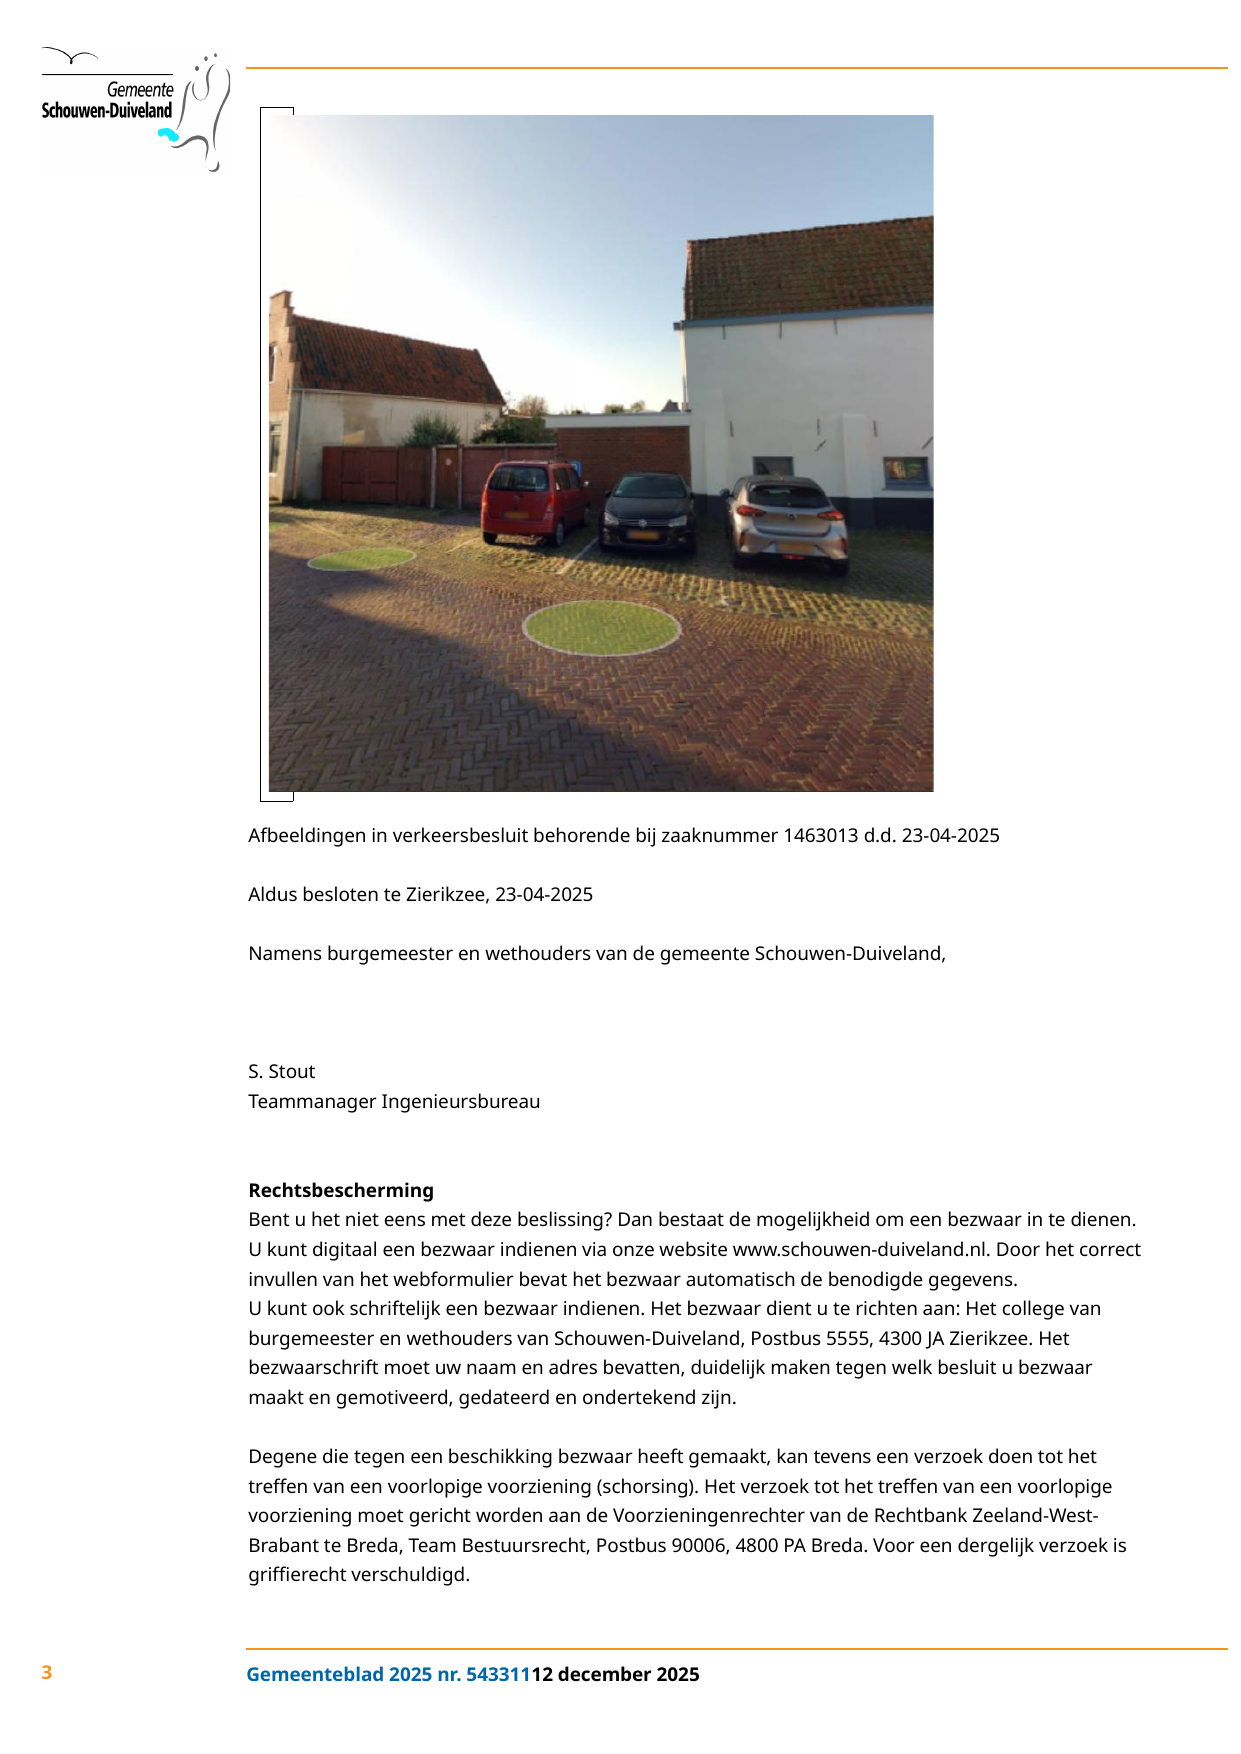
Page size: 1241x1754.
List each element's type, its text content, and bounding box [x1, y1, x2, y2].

picture [41, 47, 231, 172]
text Rechtsbescherming [248, 1177, 1152, 1203]
text Degene die tegen een beschikking bezwaar heeft gemaakt, kan tevens een verzoek doen tot het treffen van een voorlopige voorziening (schorsing). Het verzoek tot het treffen van een voorlopige voorziening moet gericht worden aan de Voorzieningenrechter van de Rechtbank Zeeland-West-Brabant te Breda, Team Bestuursrecht, Postbus 90006, 4800 PA Breda. Voor een dergelijk verzoek is griffierecht verschuldigd. [248, 1443, 1152, 1587]
text Teammanager Ingenieursbureau [248, 1088, 1152, 1114]
text S. Stout [248, 1059, 1152, 1084]
text U kunt ook schriftelijk een bezwaar indienen. Het bezwaar dient u te richten aan: Het college van burgemeester en wethouders van Schouwen-Duiveland, Postbus 5555, 4300 JA Zierikzee. Het bezwaarschrift moet uw naam en adres bevatten, duidelijk maken tegen welk besluit u bezwaar maakt en gemotiveerd, gedateerd en ondertekend zijn. [248, 1295, 1152, 1410]
text Bent u het niet eens met deze beslissing? Dan bestaat de mogelijkheid om een bezwaar in te dienen. U kunt digitaal een bezwaar indienen via onze website www.schouwen-duiveland.nl. Door het correct invullen van het webformulier bevat het bezwaar automatisch de benodigde gegevens. [248, 1207, 1152, 1292]
text Aldus besloten te Zierikzee, 23-04-2025 [248, 881, 1152, 907]
text Namens burgemeester en wethouders van de gemeente Schouwen-Duiveland, [248, 940, 1152, 966]
text Afbeeldingen in verkeersbesluit behorende bij zaaknummer 1463013 d.d. 23-04-2025 [248, 822, 1152, 848]
picture [268, 115, 934, 792]
